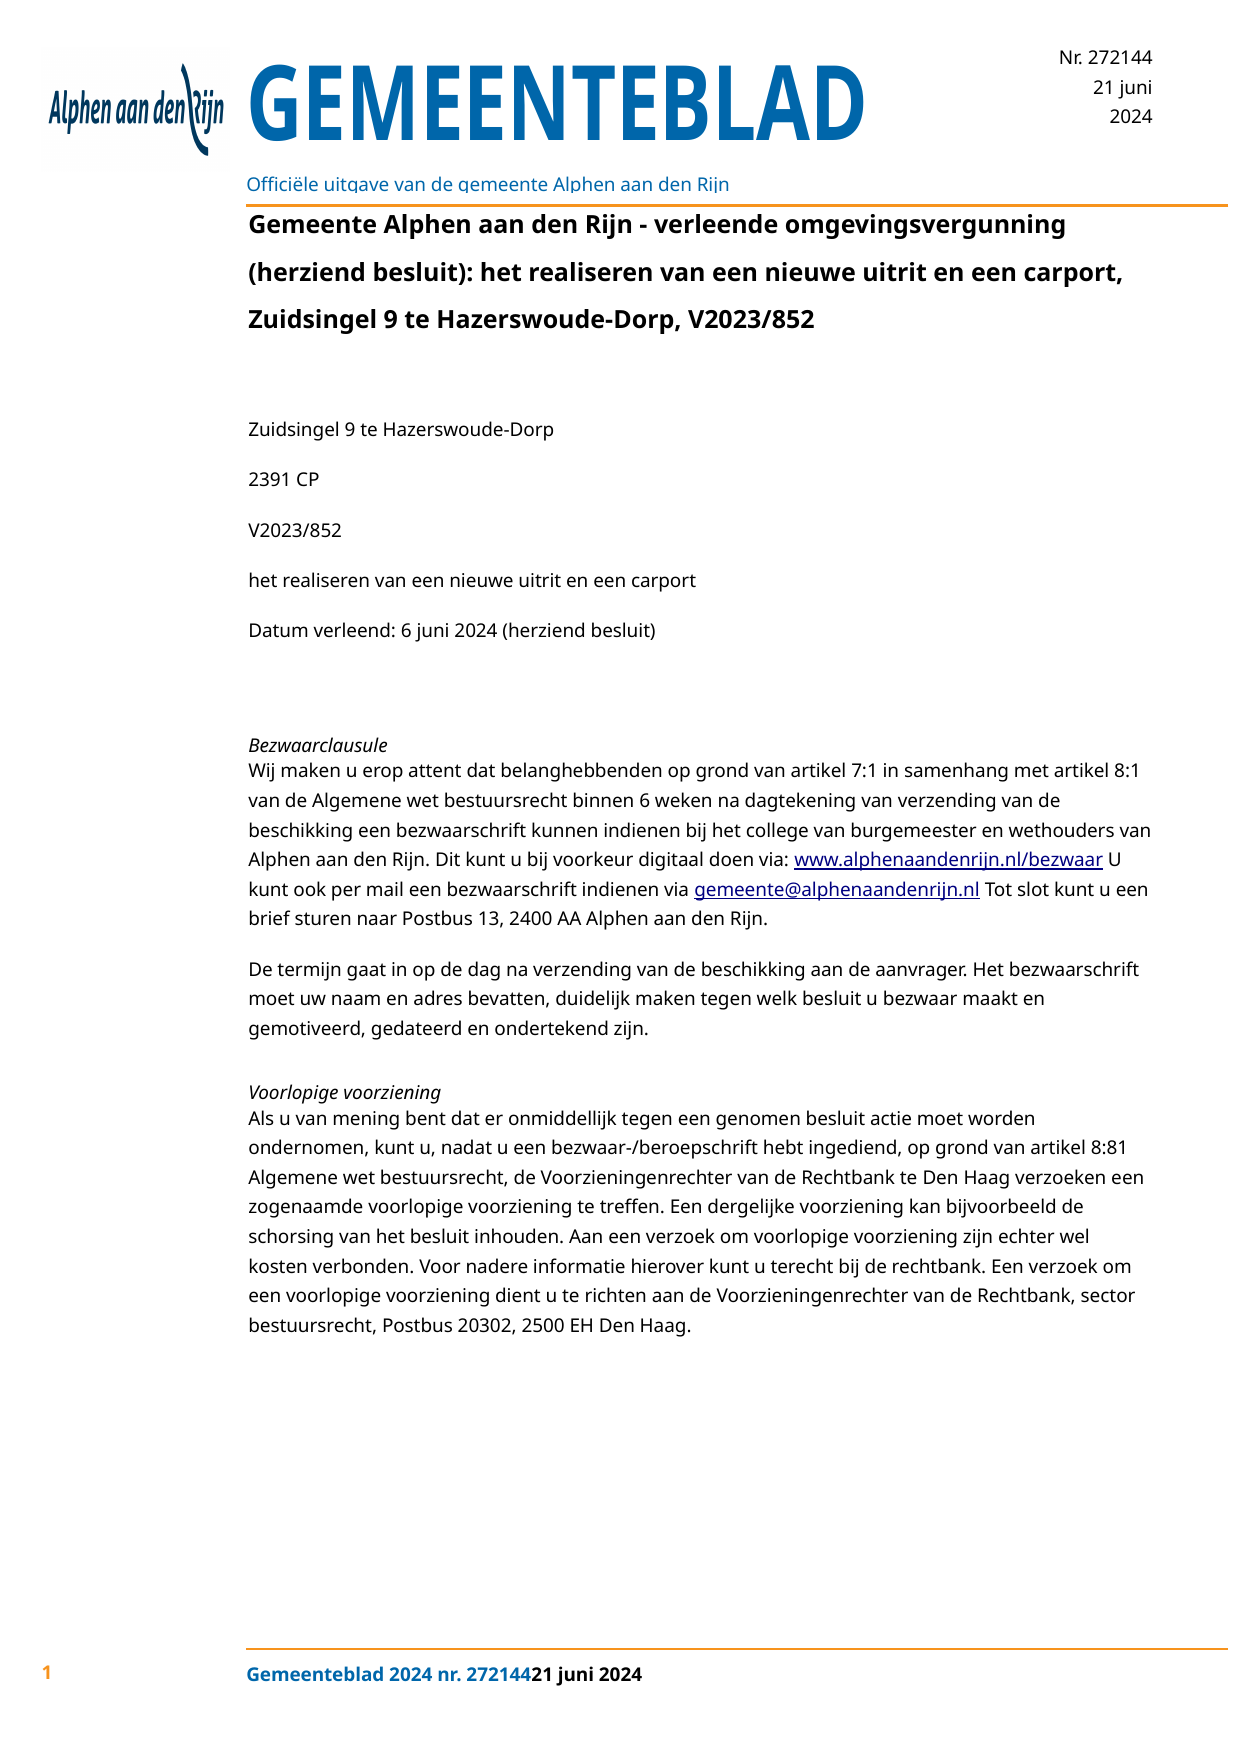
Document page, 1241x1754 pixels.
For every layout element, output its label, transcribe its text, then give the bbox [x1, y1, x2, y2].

text Bezwaarclausule [248, 732, 1152, 758]
text V2023/852 [248, 517, 1152, 542]
picture [41, 47, 231, 172]
text Gemeente Alphen aan den Rijn - verleende omgevingsvergunning (herziend besluit): het realiseren van een nieuwe uitrit en een carport, Zuidsingel 9 te Hazerswoude-Dorp, V2023/852 [248, 207, 1152, 336]
text Datum verleend: 6 juni 2024 (herziend besluit) [248, 618, 1152, 643]
text Zuidsingel 9 te Hazerswoude-Dorp [248, 416, 1152, 442]
text De termijn gaat in op de dag na verzending van de beschikking aan de aanvrager. Het bezwaarschrift moet uw naam en adres bevatten, duidelijk maken tegen welk besluit u bezwaar maakt en gemotiveerd, gedateerd en ondertekend zijn. [248, 956, 1152, 1041]
text het realiseren van een nieuwe uitrit en een carport [248, 567, 1152, 593]
text Voorlopige voorziening [248, 1079, 1152, 1105]
text Als u van mening bent dat er onmiddellijk tegen een genomen besluit actie moet worden ondernomen, kunt u, nadat u een bezwaar-/beroepschrift hebt ingediend, op grond van artikel 8:81 Algemene wet bestuursrecht, de Voorzieningenrechter van de Rechtbank te Den Haag verzoeken een zogenaamde voorlopige voorziening te treffen. Een dergelijke voorziening kan bijvoorbeeld de schorsing van het besluit inhouden. Aan een verzoek om voorlopige voorziening zijn echter wel kosten verbonden. Voor nadere informatie hierover kunt u terecht bij de rechtbank. Een verzoek om een voorlopige voorziening dient u te richten aan de Voorzieningenrechter van de Rechtbank, sector bestuursrecht, Postbus 20302, 2500 EH Den Haag. [248, 1105, 1152, 1338]
text 2391 CP [248, 466, 1152, 492]
text Wij maken u erop attent dat belanghebbenden op grond van artikel 7:1 in samenhang met artikel 8:1 van de Algemene wet bestuursrecht binnen 6 weken na dagtekening van verzending van de beschikking een bezwaarschrift kunnen indienen bij het college van burgemeester en wethouders van Alphen aan den Rijn. Dit kunt u bij voorkeur digitaal doen via: www.alphenaandenrijn.nl/bezwaar U kunt ook per mail een bezwaarschrift indienen via gemeente@alphenaandenrijn.nl Tot slot kunt u een brief sturen naar Postbus 13, 2400 AA Alphen aan den Rijn. [248, 758, 1152, 931]
